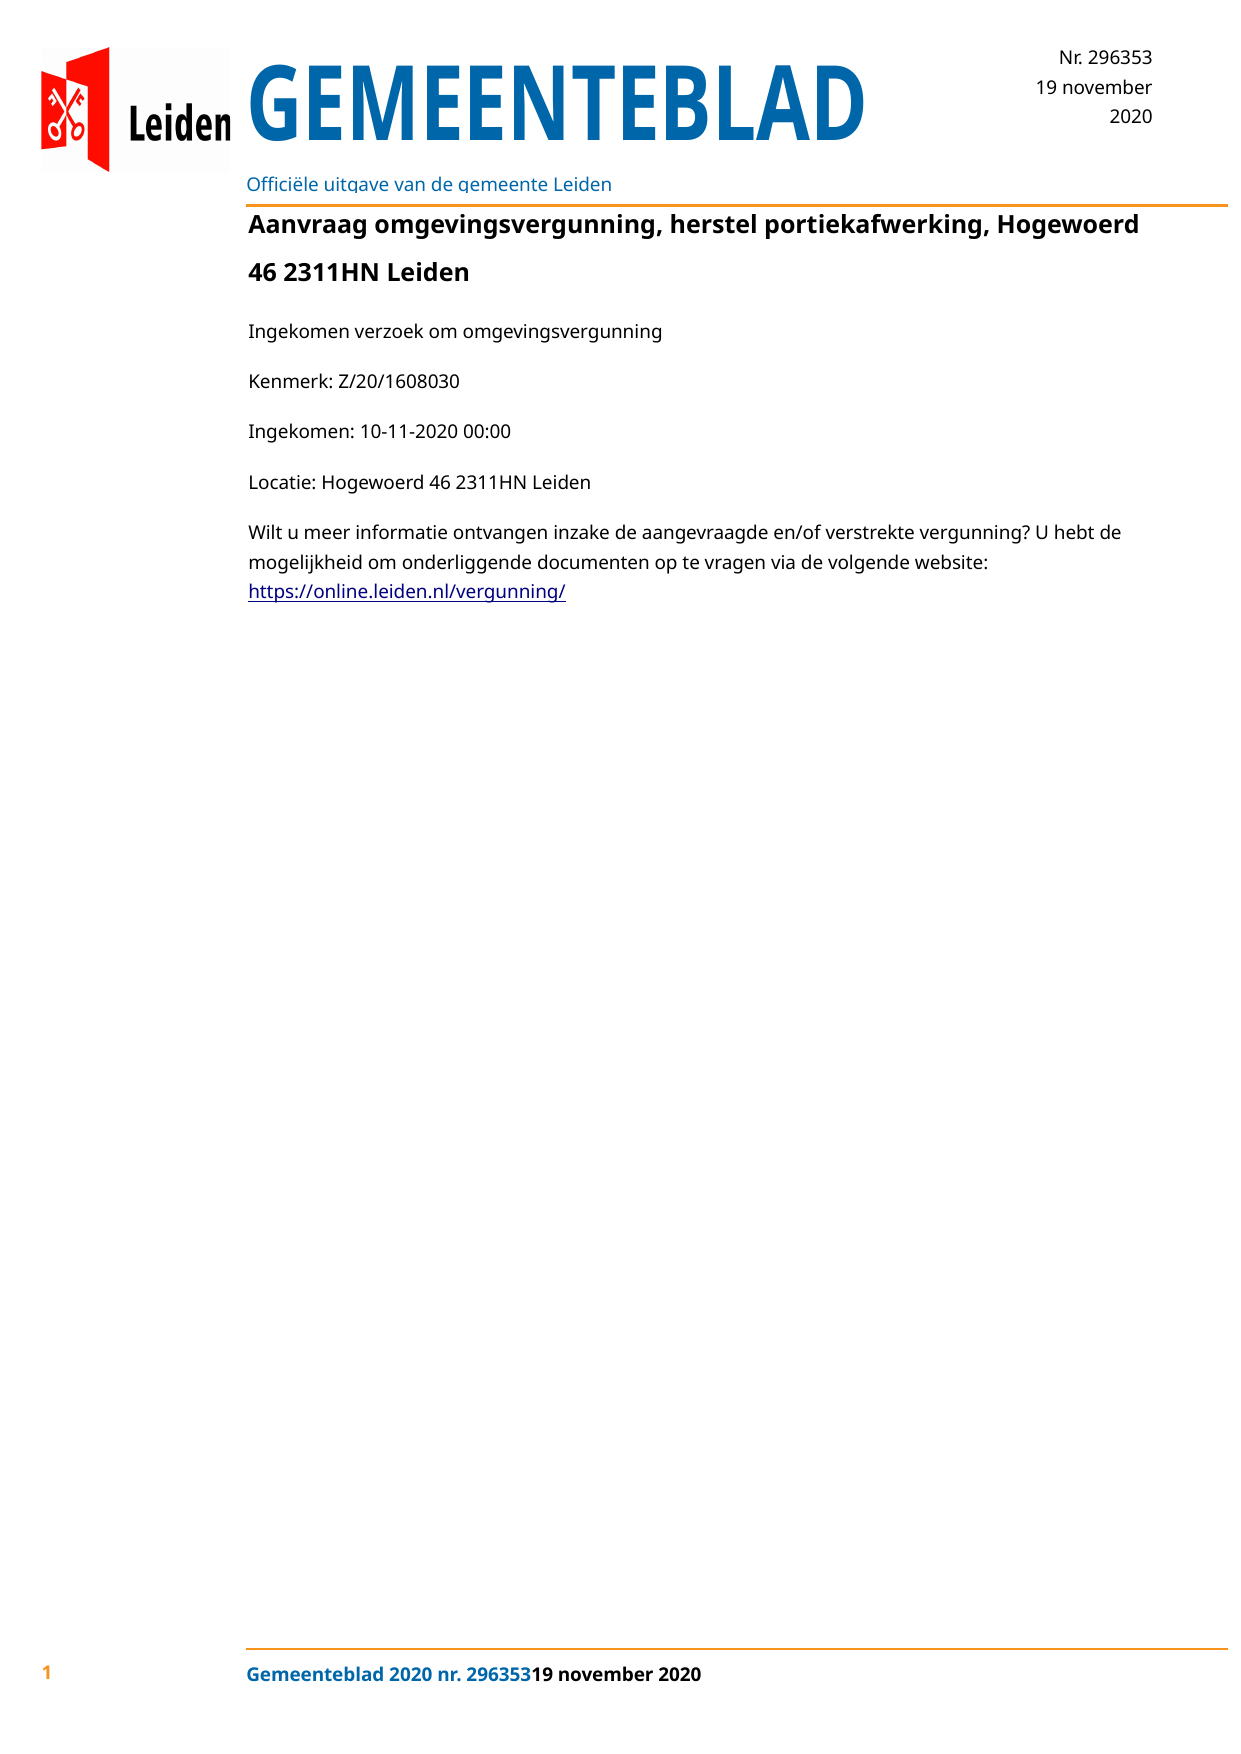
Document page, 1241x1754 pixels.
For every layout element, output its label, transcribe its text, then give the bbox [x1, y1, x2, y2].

text Ingekomen verzoek om omgevingsvergunning [248, 318, 1152, 344]
text Aanvraag omgevingsvergunning, herstel portiekafwerking, Hogewoerd 46 2311HN Leiden [248, 207, 1152, 288]
text Wilt u meer informatie ontvangen inzake de aangevraagde en/of verstrekte vergunning? U hebt de mogelijkheid om onderliggende documenten op te vragen via de volgende website: https://online.leiden.nl/vergunning/ [248, 519, 1152, 604]
text Ingekomen: 10-11-2020 00:00 [248, 419, 1152, 444]
picture [41, 47, 231, 172]
text Kenmerk: Z/20/1608030 [248, 368, 1152, 394]
text Locatie: Hogewoerd 46 2311HN Leiden [248, 469, 1152, 495]
